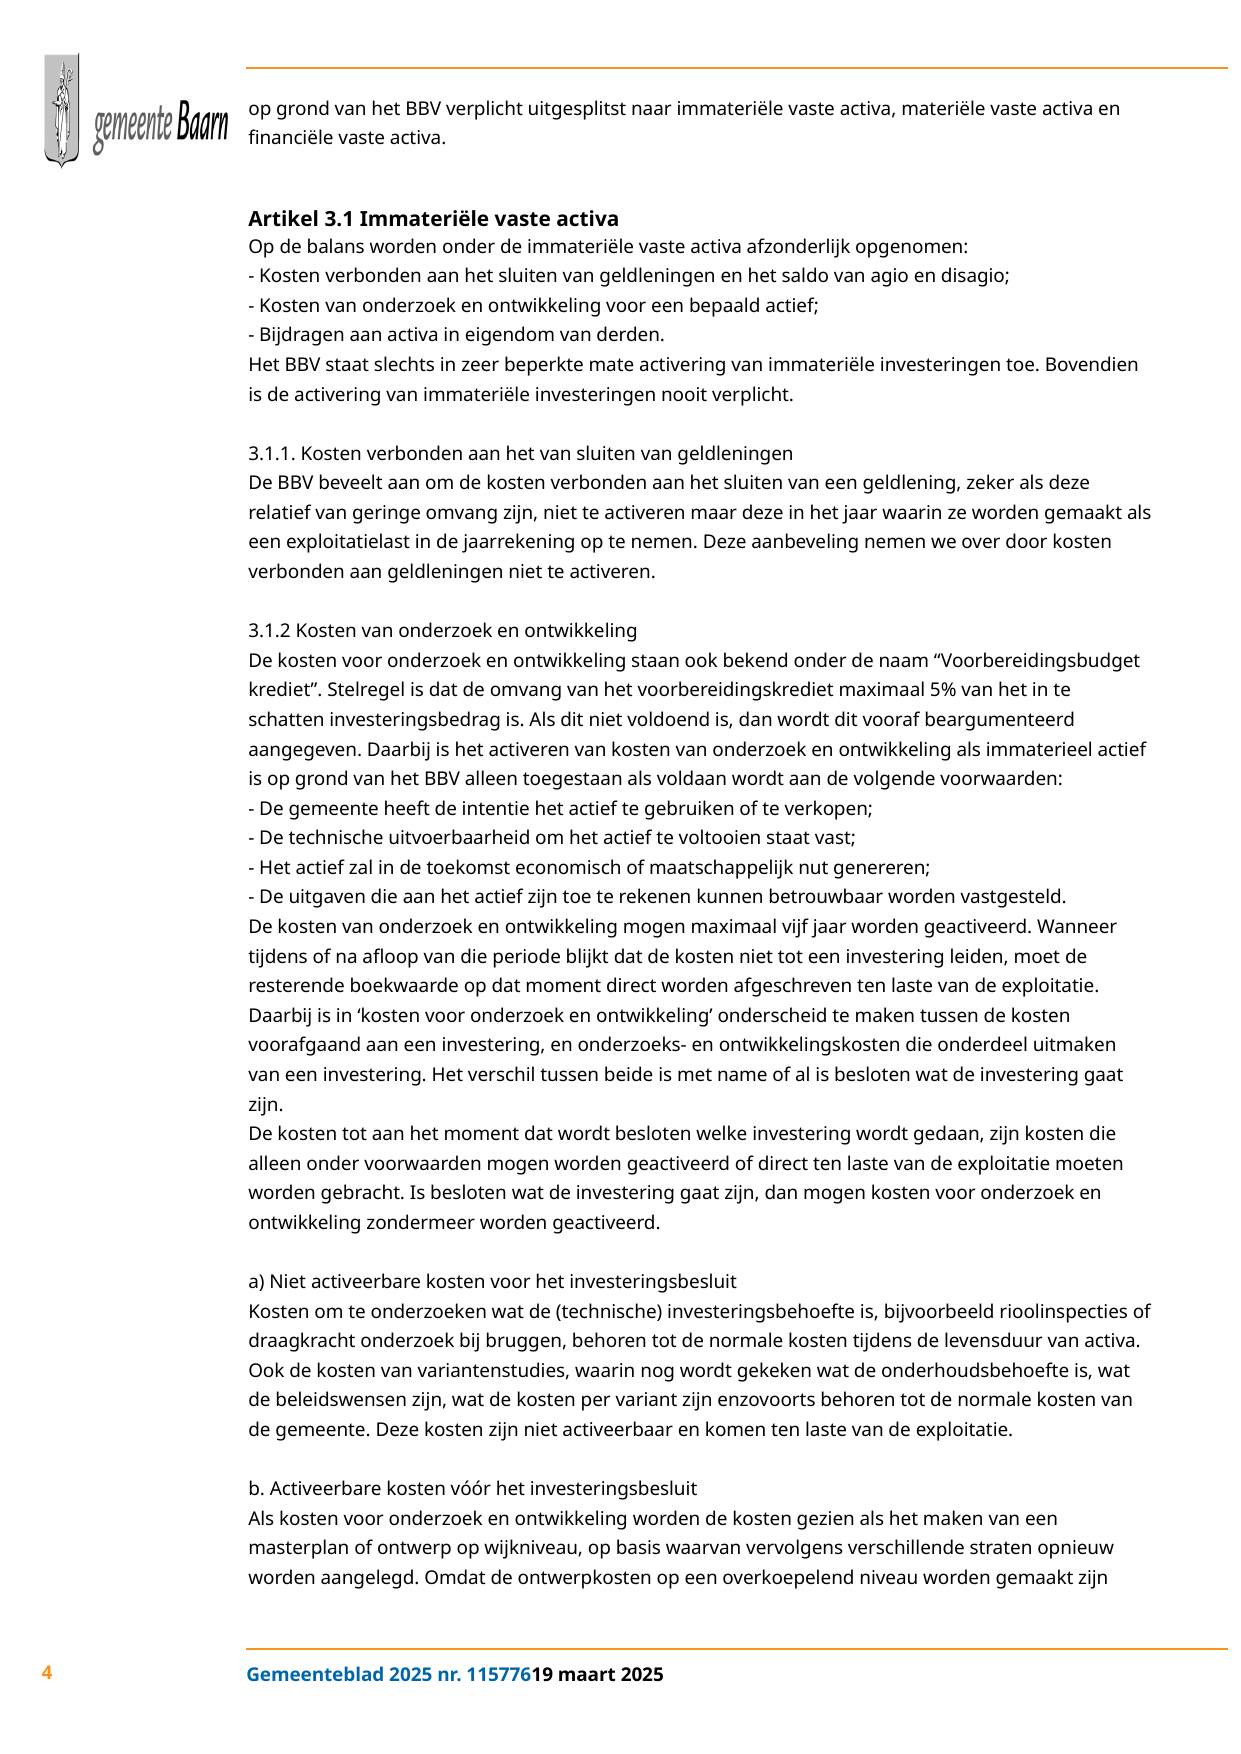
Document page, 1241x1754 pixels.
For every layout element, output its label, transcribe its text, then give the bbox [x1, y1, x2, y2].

text De kosten voor onderzoek en ontwikkeling staan ook bekend onder de naam “Voorbereidingsbudget krediet”. Stelregel is dat de omvang van het voorbereidingskrediet maximaal 5% van het in te schatten investeringsbedrag is. Als dit niet voldoend is, dan wordt dit vooraf beargumenteerd aangegeven. Daarbij is het activeren van kosten van onderzoek en ontwikkeling als immaterieel actief is op grond van het BBV alleen toegestaan als voldaan wordt aan de volgende voorwaarden: [248, 647, 1152, 791]
text Het BBV staat slechts in zeer beperkte mate activering van immateriële investeringen toe. Bovendien is de activering van immateriële investeringen nooit verplicht. [248, 351, 1152, 406]
text op grond van het BBV verplicht uitgesplitst naar immateriële vaste activa, materiële vaste activa en financiële vaste activa. [248, 95, 1152, 150]
text De BBV beveelt aan om de kosten verbonden aan het sluiten van een geldlening, zeker als deze relatief van geringe omvang zijn, niet te activeren maar deze in het jaar waarin ze worden gemaakt als een exploitatielast in de jaarrekening op te nemen. Deze aanbeveling nemen we over door kosten verbonden aan geldleningen niet te activeren. [248, 469, 1152, 584]
text - Bijdragen aan activa in eigendom van derden. [248, 322, 1152, 347]
picture [41, 47, 231, 172]
text Op de balans worden onder de immateriële vaste activa afzonderlijk opgenomen: [248, 233, 1152, 258]
text - De gemeente heeft de intentie het actief te gebruiken of te verkopen; [248, 795, 1152, 821]
text b. Activeerbare kosten vóór het investeringsbesluit [248, 1475, 1152, 1501]
text - Het actief zal in de toekomst economisch of maatschappelijk nut genereren; [248, 854, 1152, 880]
text De kosten van onderzoek en ontwikkeling mogen maximaal vijf jaar worden geactiveerd. Wanneer tijdens of na afloop van die periode blijkt dat de kosten niet tot een investering leiden, moet de resterende boekwaarde op dat moment direct worden afgeschreven ten laste van de exploitatie. [248, 913, 1152, 998]
text De kosten tot aan het moment dat wordt besloten welke investering wordt gedaan, zijn kosten die alleen onder voorwaarden mogen worden geactiveerd of direct ten laste van de exploitatie moeten worden gebracht. Is besloten wat de investering gaat zijn, dan mogen kosten voor onderzoek en ontwikkeling zondermeer worden geactiveerd. [248, 1120, 1152, 1235]
text 3.1.1. Kosten verbonden aan het van sluiten van geldleningen [248, 440, 1152, 466]
text Artikel 3.1 Immateriële vaste activa [248, 204, 1152, 233]
text Kosten om te onderzoeken wat de (technische) investeringsbehoefte is, bijvoorbeeld rioolinspecties of draagkracht onderzoek bij bruggen, behoren tot de normale kosten tijdens de levensduur van activa. Ook de kosten van variantenstudies, waarin nog wordt gekeken wat de onderhoudsbehoefte is, wat de beleidswensen zijn, wat de kosten per variant zijn enzovoorts behoren tot de normale kosten van de gemeente. Deze kosten zijn niet activeerbaar en komen ten laste van de exploitatie. [248, 1298, 1152, 1442]
text - De technische uitvoerbaarheid om het actief te voltooien staat vast; [248, 824, 1152, 850]
text a) Niet activeerbare kosten voor het investeringsbesluit [248, 1268, 1152, 1294]
text Als kosten voor onderzoek en ontwikkeling worden de kosten gezien als het maken van een masterplan of ontwerp op wijkniveau, op basis waarvan vervolgens verschillende straten opnieuw worden aangelegd. Omdat de ontwerpkosten op een overkoepelend niveau worden gemaakt zijn [248, 1505, 1152, 1590]
text - Kosten van onderzoek en ontwikkeling voor een bepaald actief; [248, 292, 1152, 318]
text 3.1.2 Kosten van onderzoek en ontwikkeling [248, 617, 1152, 643]
text - Kosten verbonden aan het sluiten van geldleningen en het saldo van agio en disagio; [248, 262, 1152, 288]
text Daarbij is in ‘kosten voor onderzoek en ontwikkeling’ onderscheid te maken tussen de kosten voorafgaand aan een investering, en onderzoeks- en ontwikkelingskosten die onderdeel uitmaken van een investering. Het verschil tussen beide is met name of al is besloten wat de investering gaat zijn. [248, 1002, 1152, 1116]
text - De uitgaven die aan het actief zijn toe te rekenen kunnen betrouwbaar worden vastgesteld. [248, 884, 1152, 909]
